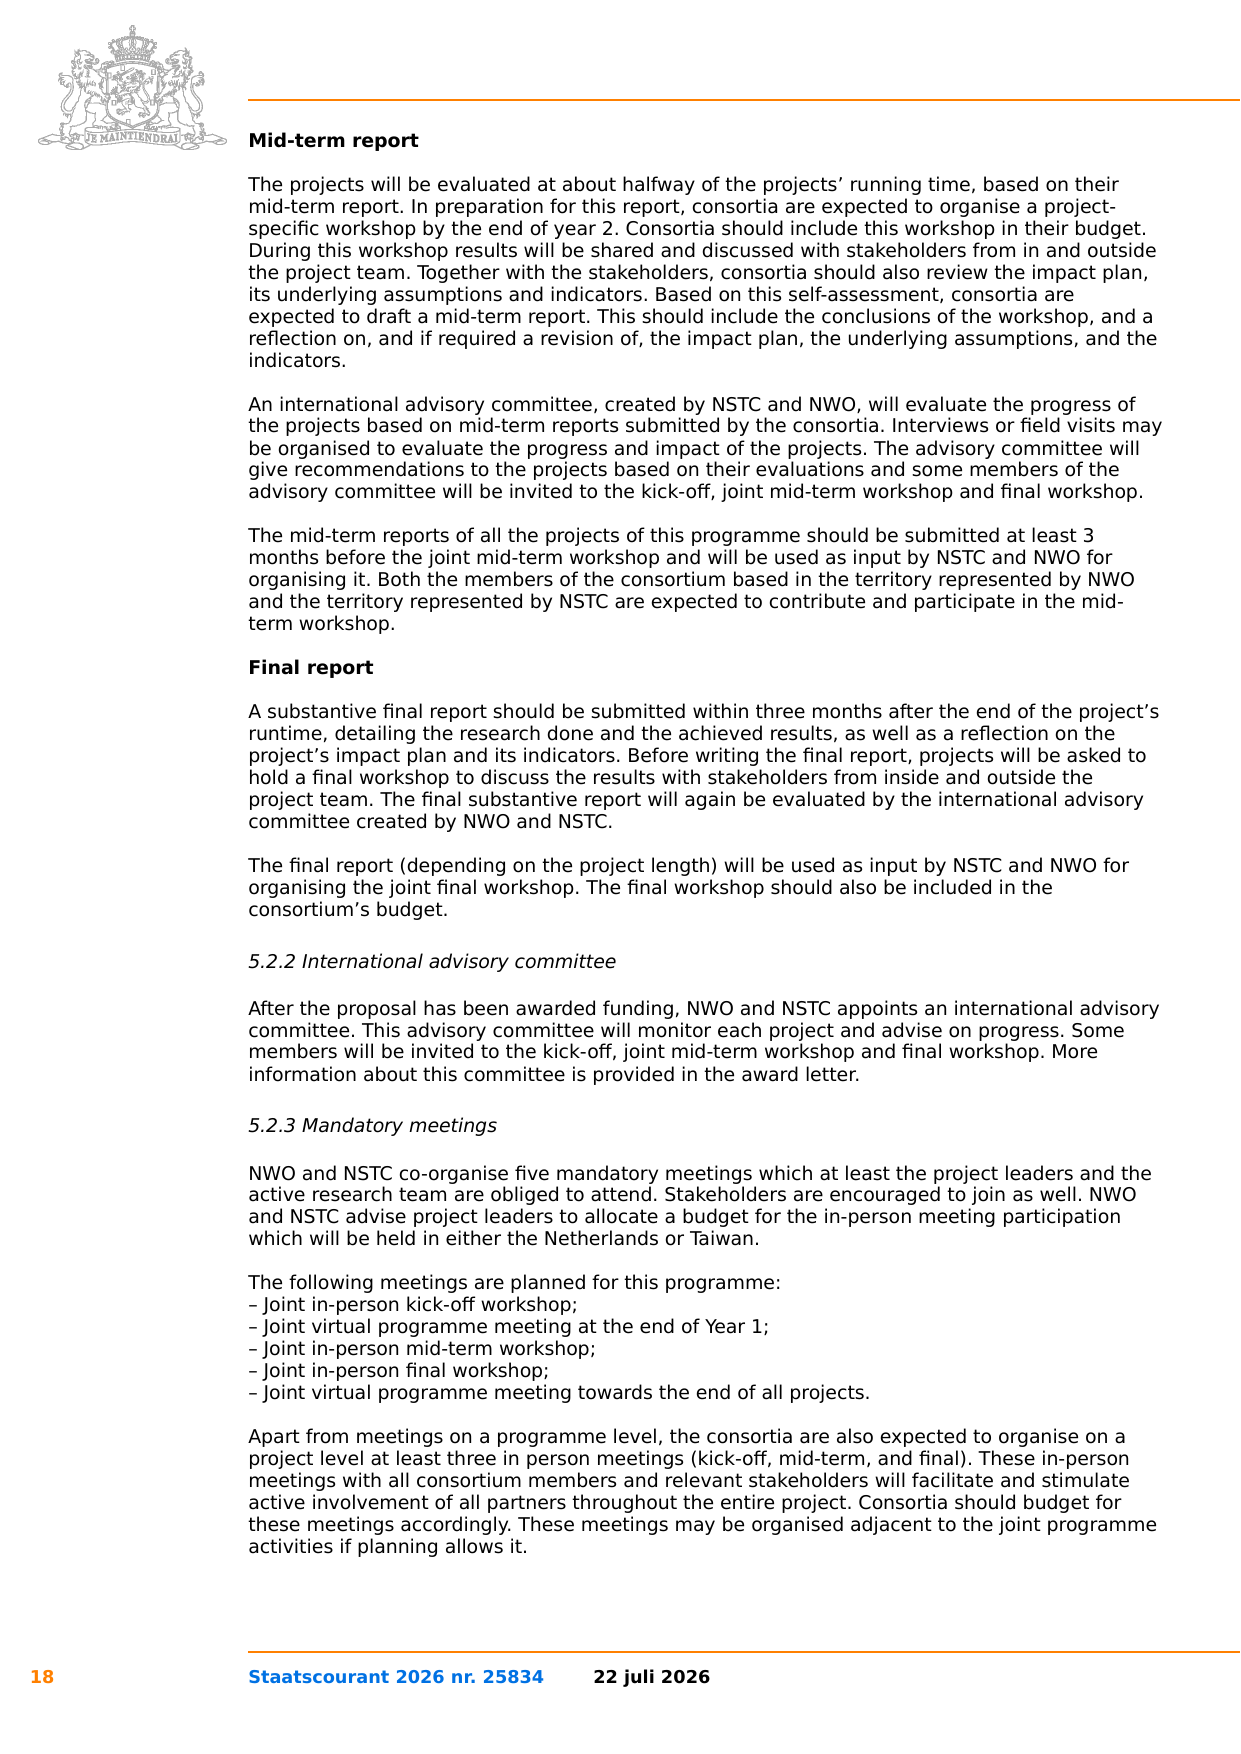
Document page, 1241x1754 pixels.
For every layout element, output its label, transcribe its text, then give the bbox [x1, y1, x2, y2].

picture [38, 25, 227, 150]
subtitle 5.2.3 Mandatory meetings [248, 1115, 1163, 1137]
text Apart from meetings on a programme level, the consortia are also expected to organise on a project level at least three in person meetings (kick-off, mid-term, and final). These in-person meetings with all consortium members and relevant stakeholders will facilitate and stimulate active involvement of all partners throughout the entire project. Consortia should budget for these meetings accordingly. These meetings may be organised adjacent to the joint programme activities if planning allows it. [248, 1426, 1163, 1558]
text – Joint virtual programme meeting at the end of Year 1; [248, 1316, 1163, 1338]
subtitle 5.2.2 International advisory committee [248, 951, 1163, 972]
text – Joint in-person mid-term workshop; [248, 1338, 1163, 1360]
text The final report (depending on the project length) will be used as input by NSTC and NWO for organising the joint final workshop. The final workshop should also be included in the consortium’s budget. [248, 854, 1163, 921]
text The projects will be evaluated at about halfway of the projects’ running time, based on their mid-term report. In preparation for this report, consortia are expected to organise a project-specific workshop by the end of year 2. Consortia should include this workshop in their budget. During this workshop results will be shared and discussed with stakeholders from in and outside the project team. Together with the stakeholders, consortia should also review the impact plan, its underlying assumptions and indicators. Based on this self-assessment, consortia are expected to draft a mid-term report. This should include the conclusions of the workshop, and a reflection on, and if required a revision of, the impact plan, the underlying assumptions, and the indicators. [248, 174, 1163, 372]
text A substantive final report should be submitted within three months after the end of the project’s runtime, detailing the research done and the achieved results, as well as a reflection on the project’s impact plan and its indicators. Before writing the final report, projects will be asked to hold a final workshop to discuss the results with stakeholders from inside and outside the project team. The final substantive report will again be evaluated by the international advisory committee created by NWO and NSTC. [248, 701, 1163, 833]
text – Joint in-person kick-off workshop; [248, 1294, 1163, 1316]
subtitle Mid-term report [248, 130, 1163, 152]
text An international advisory committee, created by NSTC and NWO, will evaluate the progress of the projects based on mid-term reports submitted by the consortia. Interviews or field visits may be organised to evaluate the progress and impact of the projects. The advisory committee will give recommendations to the projects based on their evaluations and some members of the advisory committee will be invited to the kick-off, joint mid-term workshop and final workshop. [248, 393, 1163, 503]
text The mid-term reports of all the projects of this programme should be submitted at least 3 months before the joint mid-term workshop and will be used as input by NSTC and NWO for organising it. Both the members of the consortium based in the territory represented by NWO and the territory represented by NSTC are expected to contribute and participate in the mid-term workshop. [248, 525, 1163, 635]
subtitle Final report [248, 657, 1163, 679]
text NWO and NSTC co-organise five mandatory meetings which at least the project leaders and the active research team are obliged to attend. Stakeholders are encouraged to join as well. NWO and NSTC advise project leaders to allocate a budget for the in-person meeting participation which will be held in either the Netherlands or Taiwan. [248, 1162, 1163, 1250]
text – Joint virtual programme meeting towards the end of all projects. [248, 1382, 1163, 1404]
text – Joint in-person final workshop; [248, 1360, 1163, 1382]
text The following meetings are planned for this programme: [248, 1272, 1163, 1294]
text After the proposal has been awarded funding, NWO and NSTC appoints an international advisory committee. This advisory committee will monitor each project and advise on progress. Some members will be invited to the kick-off, joint mid-term workshop and final workshop. More information about this committee is provided in the award letter. [248, 997, 1163, 1085]
